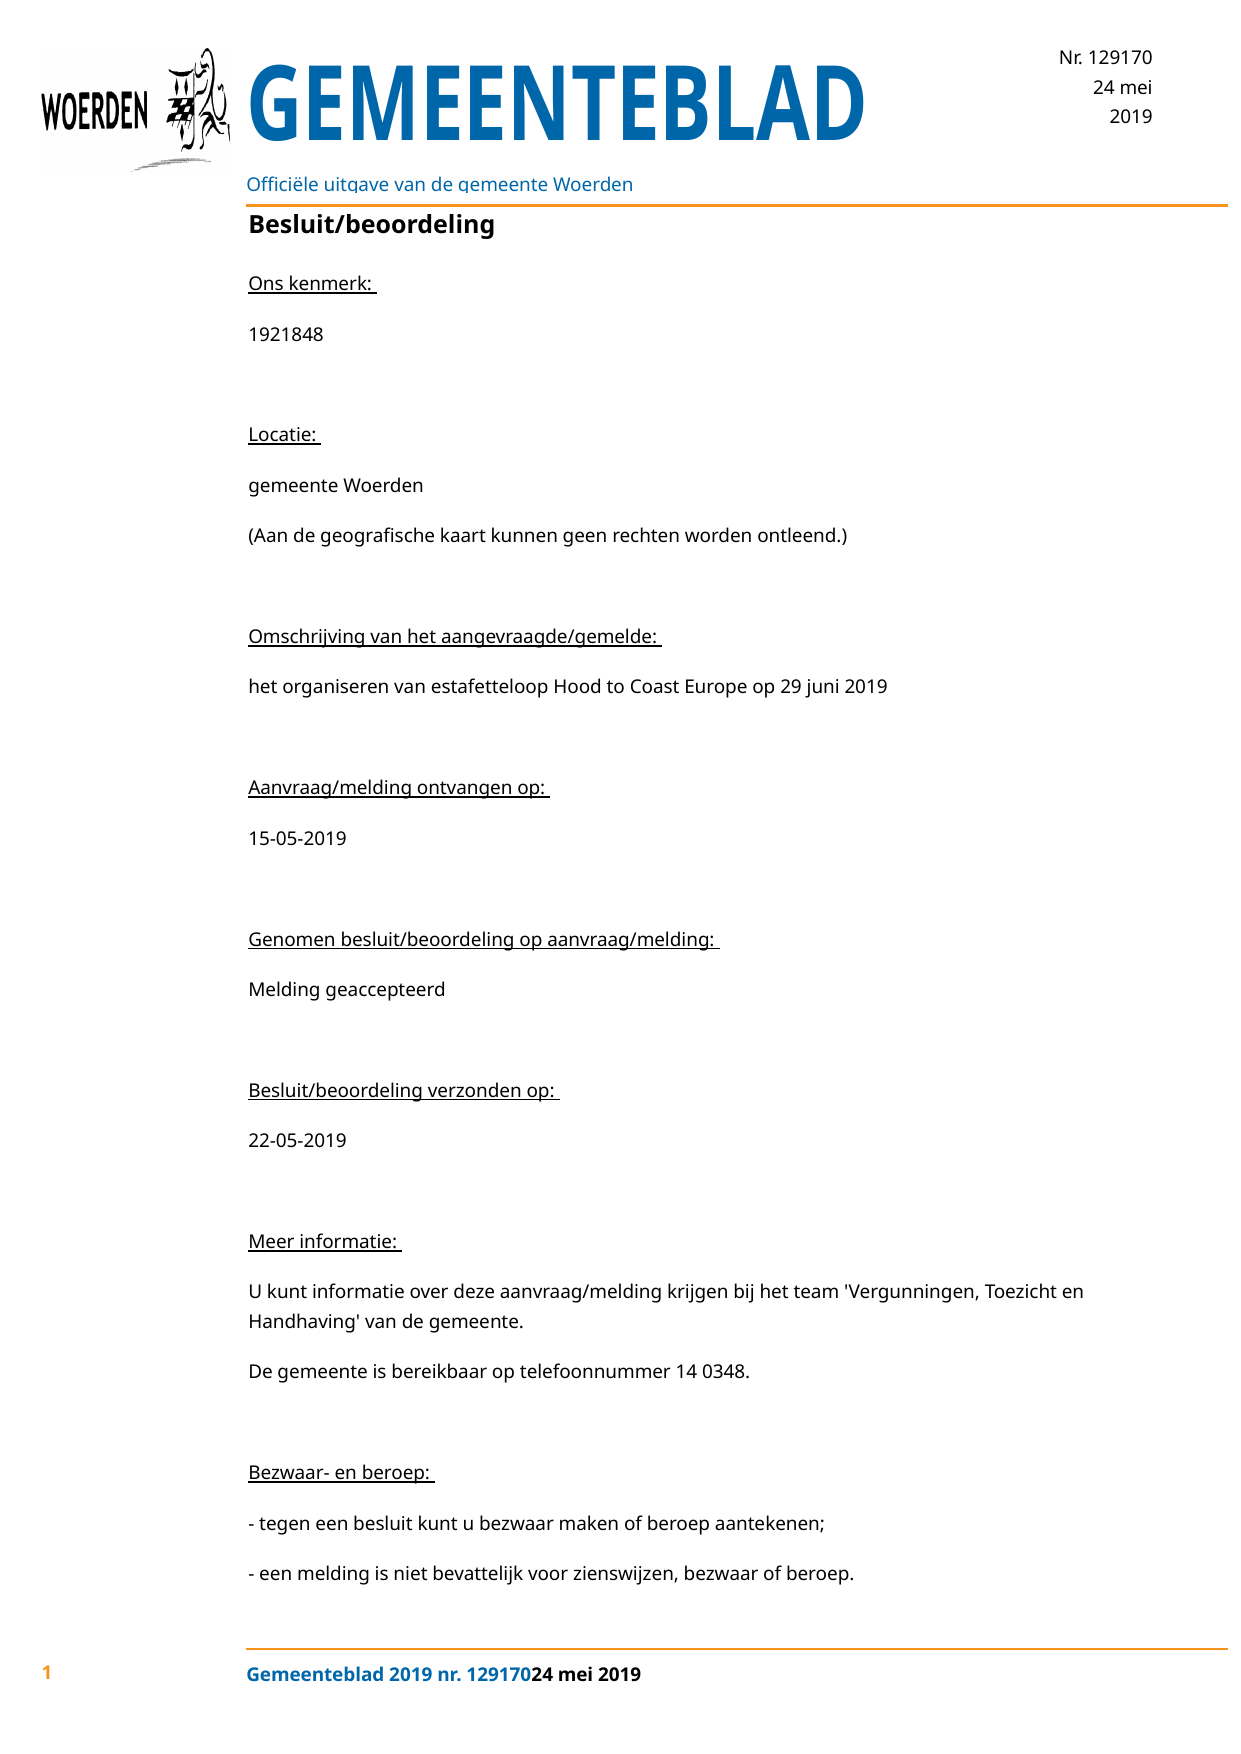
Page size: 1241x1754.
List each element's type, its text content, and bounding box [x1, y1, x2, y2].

text De gemeente is bereikbaar op telefoonnummer 14 0348. [248, 1359, 1152, 1384]
text Genomen besluit/beoordeling op aanvraag/melding: [248, 926, 1152, 951]
text 1921848 [248, 321, 1152, 346]
text Melding geaccepteerd [248, 976, 1152, 1002]
text 15-05-2019 [248, 825, 1152, 851]
text Meer informatie: [248, 1228, 1152, 1254]
text Besluit/beoordeling verzonden op: [248, 1077, 1152, 1103]
text Omschrijving van het aangevraagde/gemelde: [248, 623, 1152, 649]
text Ons kenmerk: [248, 270, 1152, 296]
text 22-05-2019 [248, 1127, 1152, 1153]
text Aanvraag/melding ontvangen op: [248, 774, 1152, 800]
text (Aan de geografische kaart kunnen geen rechten worden ontleend.) [248, 522, 1152, 548]
text - tegen een besluit kunt u bezwaar maken of beroep aantekenen; [248, 1510, 1152, 1536]
text het organiseren van estafetteloop Hood to Coast Europe op 29 juni 2019 [248, 674, 1152, 699]
text U kunt informatie over deze aanvraag/melding krijgen bij het team 'Vergunningen, Toezicht en Handhaving' van de gemeente. [248, 1279, 1152, 1334]
text Locatie: [248, 422, 1152, 447]
text Besluit/beoordeling [248, 207, 1152, 241]
text - een melding is niet bevattelijk voor zienswijzen, bezwaar of beroep. [248, 1560, 1152, 1586]
text gemeente Woerden [248, 472, 1152, 498]
text Bezwaar- en beroep: [248, 1459, 1152, 1485]
picture [41, 47, 231, 172]
